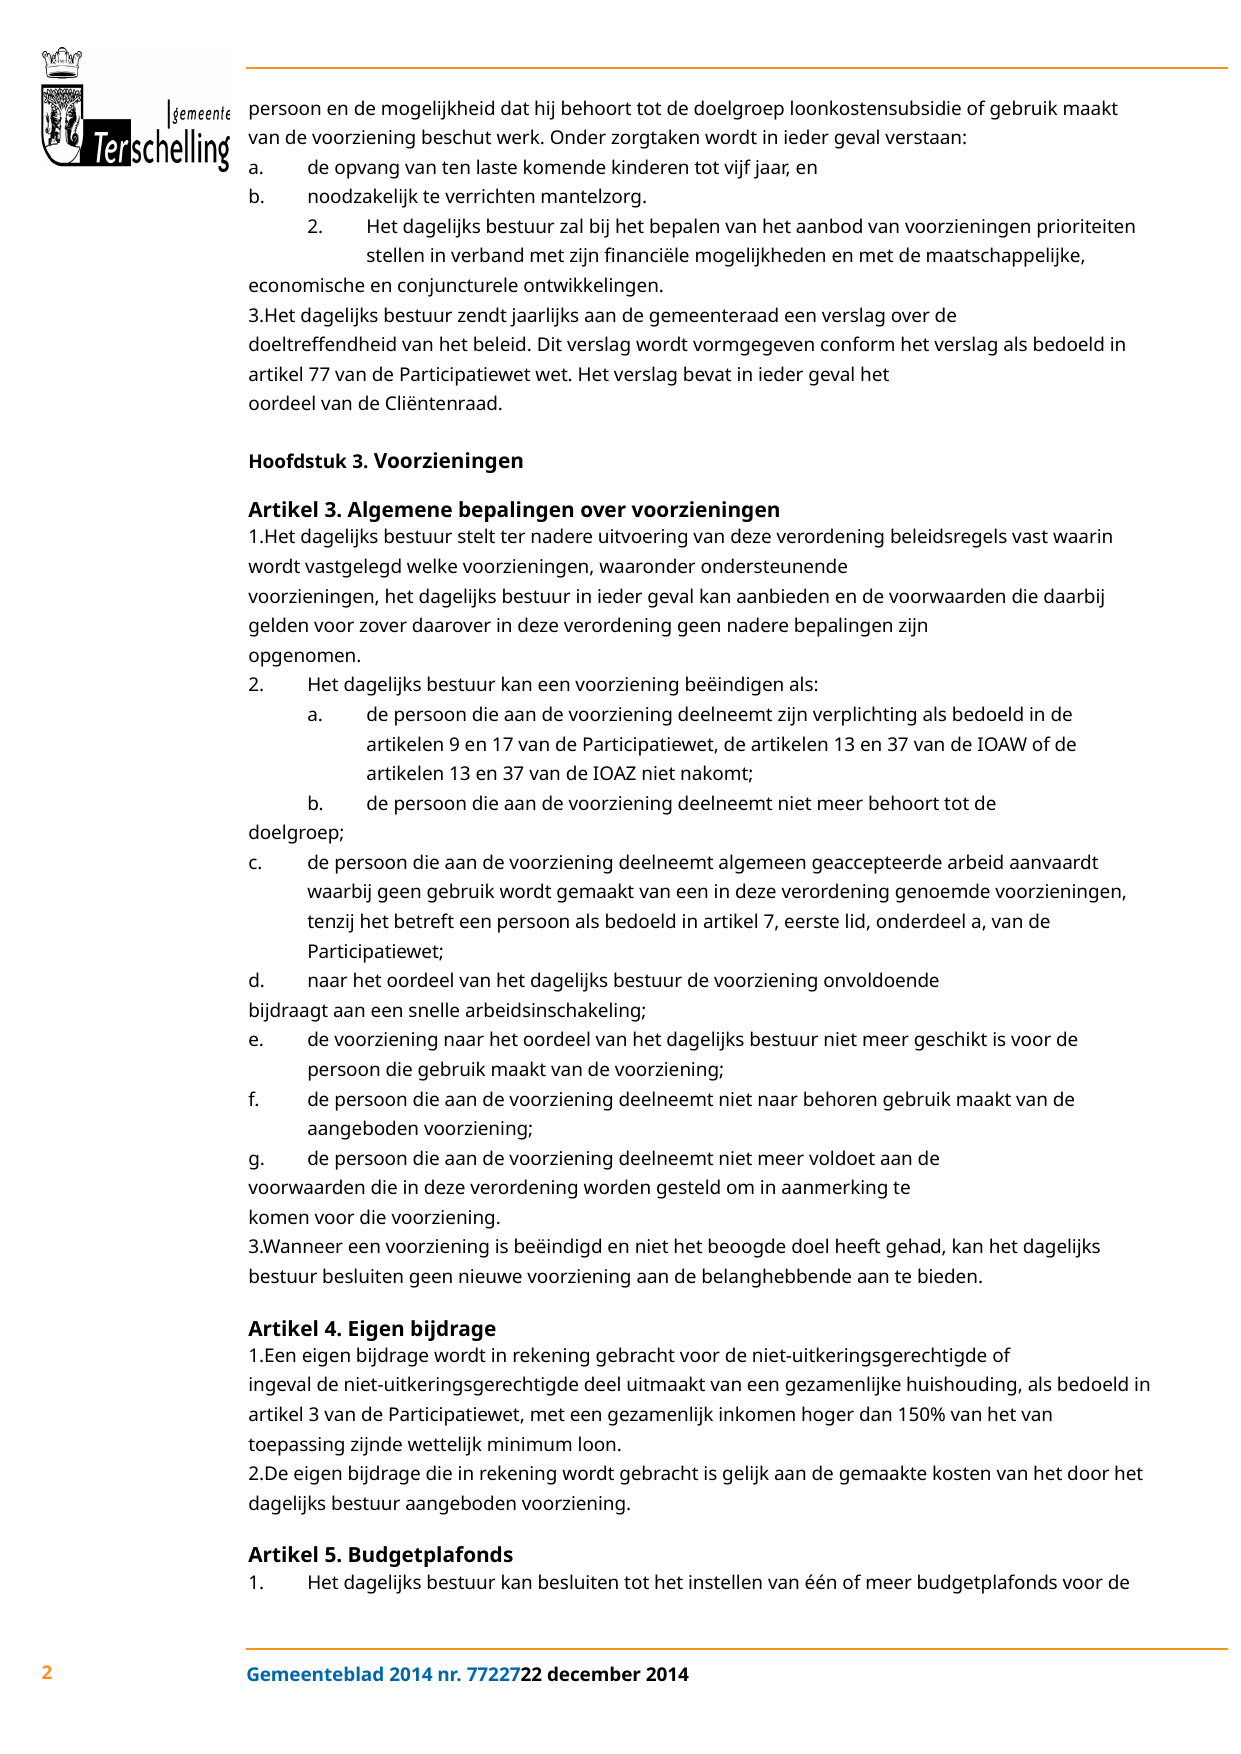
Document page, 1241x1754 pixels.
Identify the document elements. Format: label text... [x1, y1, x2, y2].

text Artikel 4. Eigen bijdrage [248, 1314, 1152, 1342]
list naar het oordeel van het dagelijks bestuur de voorziening onvoldoende [248, 967, 1152, 993]
text doeltreffendheid van het beleid. Dit verslag wordt vormgegeven conform het verslag als bedoeld in artikel 77 van de Participatiewet wet. Het verslag bevat in ieder geval het [248, 331, 1152, 387]
text voorwaarden die in deze verordening worden gesteld om in aanmerking te [248, 1174, 1152, 1200]
list de voorziening naar het oordeel van het dagelijks bestuur niet meer geschikt is voor de persoon die gebruik maakt van de voorziening; [248, 1027, 1152, 1082]
text Hoofdstuk 3. Voorzieningen [248, 446, 1152, 474]
picture [41, 47, 231, 172]
text komen voor die voorziening. [248, 1204, 1152, 1230]
text voorzieningen, het dagelijks bestuur in ieder geval kan aanbieden en de voorwaarden die daarbij gelden voor zover daarover in deze verordening geen nadere bepalingen zijn [248, 583, 1152, 638]
text Artikel 3. Algemene bepalingen over voorzieningen [248, 495, 1152, 524]
list de persoon die aan de voorziening deelneemt niet naar behoren gebruik maakt van de aangeboden voorziening; [248, 1086, 1152, 1141]
text 1.Het dagelijks bestuur stelt ter nadere uitvoering van deze verordening beleidsregels vast waarin wordt vastgelegd welke voorzieningen, waaronder ondersteunende [248, 524, 1152, 579]
text 2.De eigen bijdrage die in rekening wordt gebracht is gelijk aan de gemaakte kosten van het door het dagelijks bestuur aangeboden voorziening. [248, 1460, 1152, 1516]
text persoon en de mogelijkheid dat hij behoort tot de doelgroep loonkostensubsidie of gebruik maakt van de voorziening beschut werk. Onder zorgtaken wordt in ieder geval verstaan: [248, 95, 1152, 150]
list de opvang van ten laste komende kinderen tot vijf jaar, en [248, 154, 1152, 180]
list Het dagelijks bestuur zal bij het bepalen van het aanbod van voorzieningen prioriteiten stellen in verband met zijn financiële mogelijkheden en met de maatschappelijke, [307, 213, 1152, 268]
list de persoon die aan de voorziening deelneemt algemeen geaccepteerde arbeid aanvaardt waarbij geen gebruik wordt gemaakt van een in deze verordening genoemde voorzieningen, tenzij het betreft een persoon als bedoeld in artikel 7, eerste lid, onderdeel a, van de Participatiewet; [248, 849, 1152, 963]
text opgenomen. [248, 642, 1152, 668]
text 3.Het dagelijks bestuur zendt jaarlijks aan de gemeenteraad een verslag over de [248, 302, 1152, 328]
list de persoon die aan de voorziening deelneemt niet meer voldoet aan de [248, 1145, 1152, 1171]
text bijdraagt aan een snelle arbeidsinschakeling; [248, 997, 1152, 1023]
list de persoon die aan de voorziening deelneemt niet meer behoort tot de [307, 790, 1152, 816]
text 1.Een eigen bijdrage wordt in rekening gebracht voor de niet-uitkeringsgerechtigde of [248, 1342, 1152, 1368]
list de persoon die aan de voorziening deelneemt zijn verplichting als bedoeld in de artikelen 9 en 17 van de Participatiewet, de artikelen 13 en 37 van de IOAW of de artikelen 13 en 37 van de IOAZ niet nakomt; [307, 701, 1152, 786]
list Het dagelijks bestuur kan een voorziening beëindigen als: [248, 672, 1152, 697]
text economische en conjuncturele ontwikkelingen. [248, 272, 1152, 298]
list Het dagelijks bestuur kan besluiten tot het instellen van één of meer budgetplafonds voor de [248, 1569, 1152, 1594]
text Artikel 5. Budgetplafonds [248, 1540, 1152, 1569]
text doelgroep; [248, 819, 1152, 845]
text oordeel van de Cliëntenraad. [248, 391, 1152, 416]
text ingeval de niet-uitkeringsgerechtigde deel uitmaakt van een gezamenlijke huishouding, als bedoeld in artikel 3 van de Participatiewet, met een gezamenlijk inkomen hoger dan 150% van het van toepassing zijnde wettelijk minimum loon. [248, 1372, 1152, 1457]
text 3.Wanneer een voorziening is beëindigd en niet het beoogde doel heeft gehad, kan het dagelijks bestuur besluiten geen nieuwe voorziening aan de belanghebbende aan te bieden. [248, 1234, 1152, 1289]
list noodzakelijk te verrichten mantelzorg. [248, 183, 1152, 209]
